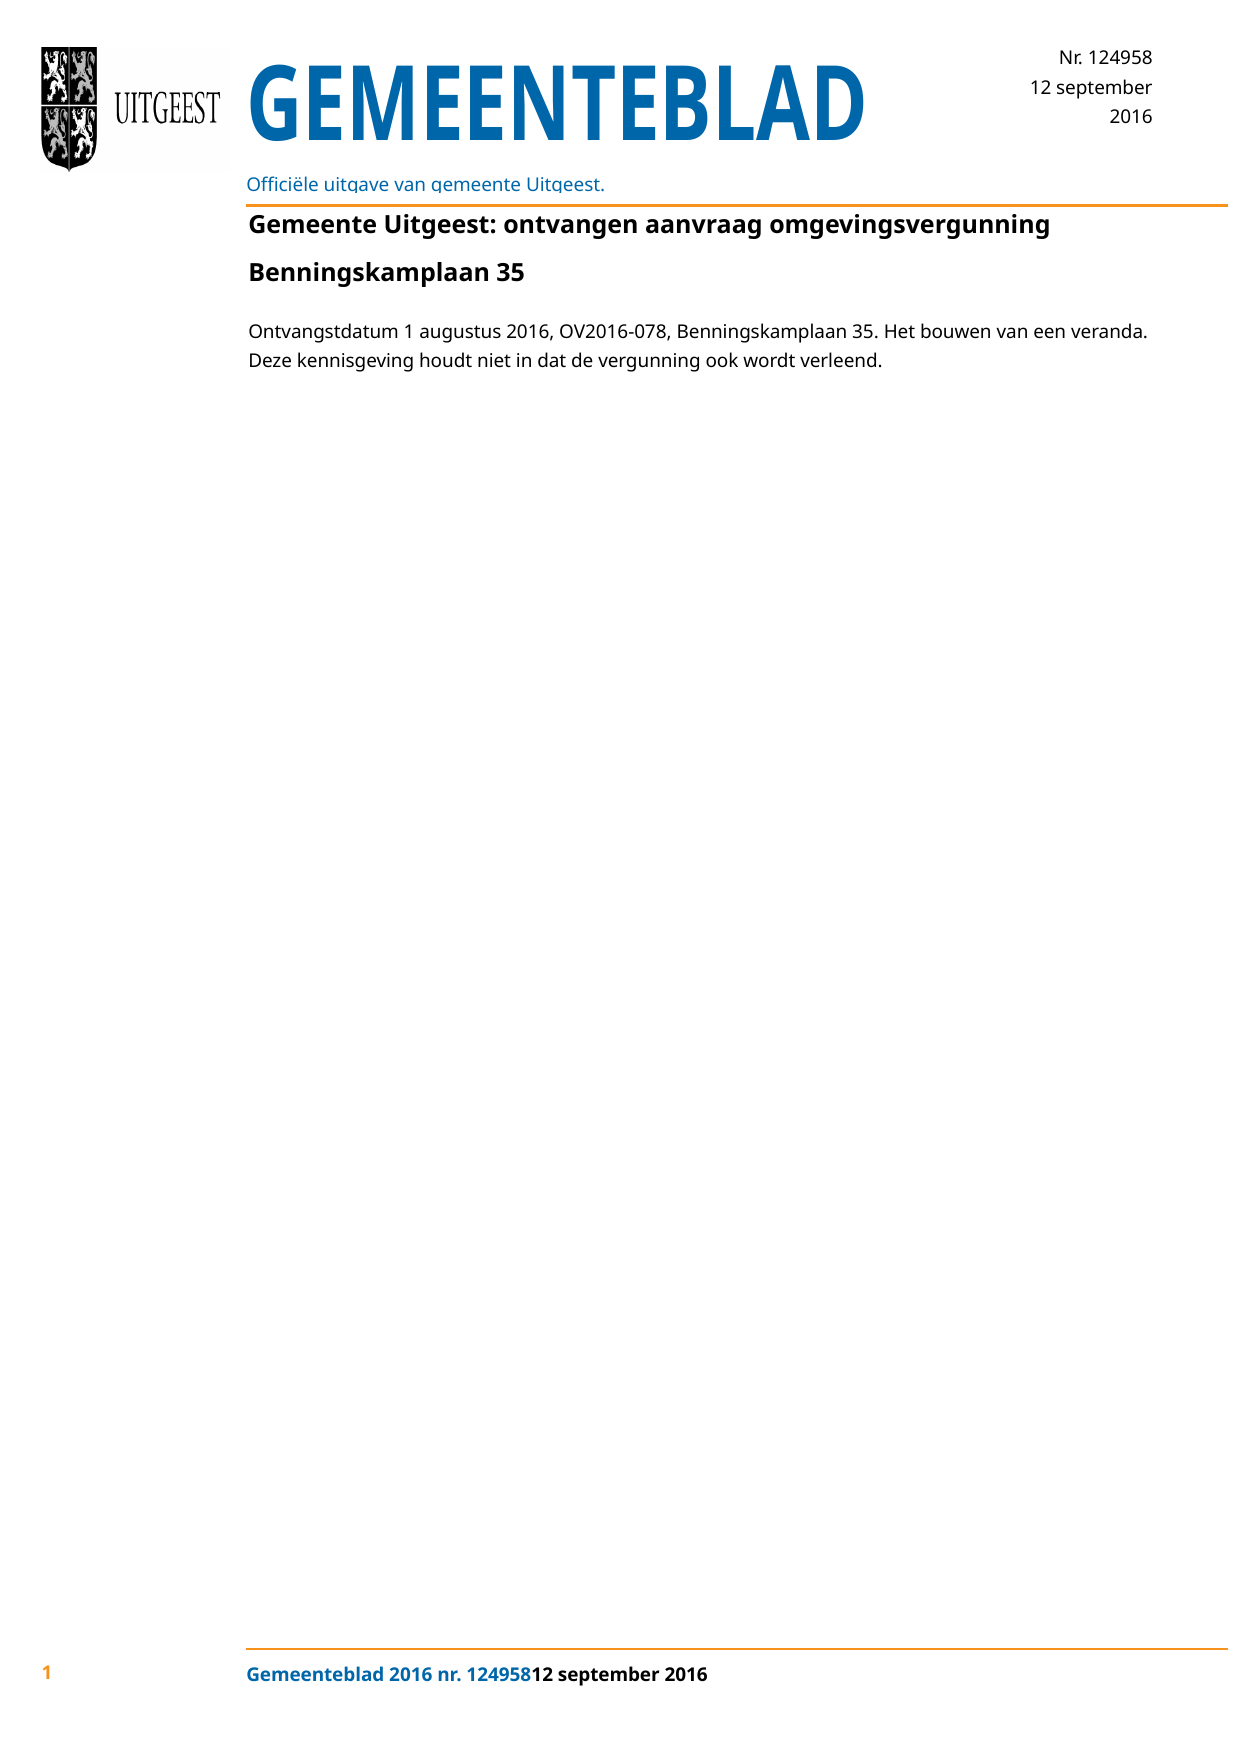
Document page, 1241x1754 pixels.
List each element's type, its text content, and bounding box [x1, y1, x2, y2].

text Ontvangstdatum 1 augustus 2016, OV2016-078, Benningskamplaan 35. Het bouwen van een veranda. Deze kennisgeving houdt niet in dat de vergunning ook wordt verleend. [248, 318, 1152, 373]
text Gemeente Uitgeest: ontvangen aanvraag omgevingsvergunning Benningskamplaan 35 [248, 207, 1152, 288]
picture [41, 47, 231, 172]
